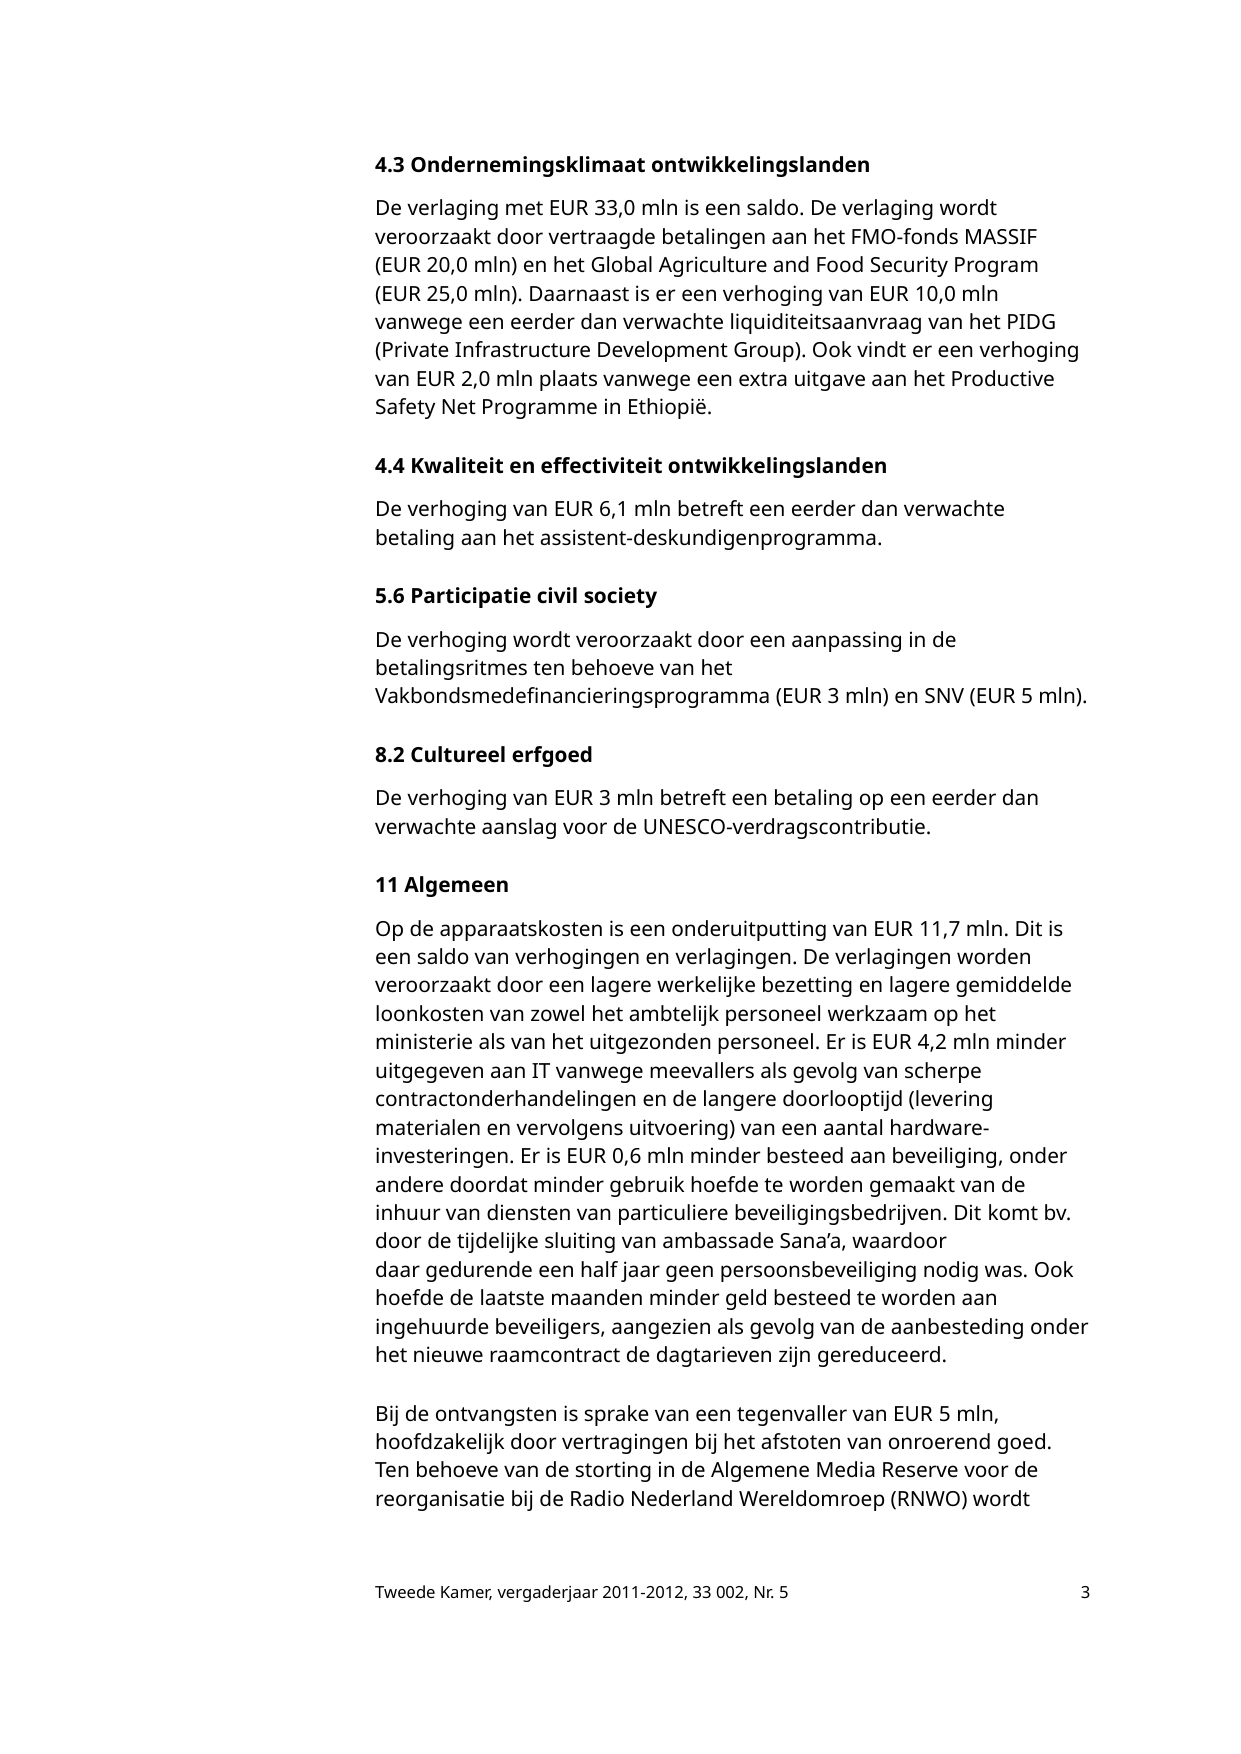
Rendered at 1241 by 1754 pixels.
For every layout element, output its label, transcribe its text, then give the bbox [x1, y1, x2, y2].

text Bij de ontvangsten is sprake van een tegenvaller van EUR 5 mln, hoofdzakelijk door vertragingen bij het afstoten van onroerend goed. Ten behoeve van de storting in de Algemene Media Reserve voor de reorganisatie bij de Radio Nederland Wereldomroep (RNWO) wordt [375, 1399, 1090, 1512]
text Op de apparaatskosten is een onderuitputting van EUR 11,7 mln. Dit is een saldo van verhogingen en verlagingen. De verlagingen worden veroorzaakt door een lagere werkelijke bezetting en lagere gemiddelde loonkosten van zowel het ambtelijk personeel werkzaam op het ministerie als van het uitgezonden personeel. Er is EUR 4,2 mln minder uitgegeven aan IT vanwege meevallers als gevolg van scherpe contractonderhandelingen en de langere doorlooptijd (levering materialen en vervolgens uitvoering) van een aantal hardware-investeringen. Er is EUR 0,6 mln minder besteed aan beveiliging, onder andere doordat minder gebruik hoefde te worden gemaakt van de inhuur van diensten van particuliere beveiligingsbedrijven. Dit komt bv. door de tijdelijke sluiting van ambassade Sana’a, waardoor daar gedurende een half jaar geen persoonsbeveiliging nodig was. Ook hoefde de laatste maanden minder geld besteed te worden aan ingehuurde beveiligers, aangezien als gevolg van de aanbesteding onder het nieuwe raamcontract de dagtarieven zijn gereduceerd. [375, 914, 1090, 1369]
text 11 Algemeen [375, 870, 1090, 899]
text De verlaging met EUR 33,0 mln is een saldo. De verlaging wordt veroorzaakt door vertraagde betalingen aan het FMO-fonds MASSIF (EUR 20,0 mln) en het Global Agriculture and Food Security Program (EUR 25,0 mln). Daarnaast is er een verhoging van EUR 10,0 mln vanwege een eerder dan verwachte liquiditeitsaanvraag van het PIDG (Private Infrastructure Development Group). Ook vindt er een verhoging van EUR 2,0 mln plaats vanwege een extra uitgave aan het Productive Safety Net Programme in Ethiopië. [375, 193, 1090, 421]
text 4.4 Kwaliteit en effectiviteit ontwikkelingslanden [375, 451, 1090, 479]
text De verhoging van EUR 3 mln betreft een betaling op een eerder dan verwachte aanslag voor de UNESCO-verdragscontributie. [375, 783, 1090, 840]
text 8.2 Cultureel erfgoed [375, 740, 1090, 768]
text De verhoging van EUR 6,1 mln betreft een eerder dan verwachte betaling aan het assistent-deskundigenprogramma. [375, 494, 1090, 551]
text 5.6 Participatie civil society [375, 581, 1090, 610]
text De verhoging wordt veroorzaakt door een aanpassing in de betalingsritmes ten behoeve van het Vakbondsmedefinancieringsprogramma (EUR 3 mln) en SNV (EUR 5 mln). [375, 625, 1090, 710]
text 4.3 Ondernemingsklimaat ontwikkelingslanden [375, 150, 1090, 178]
